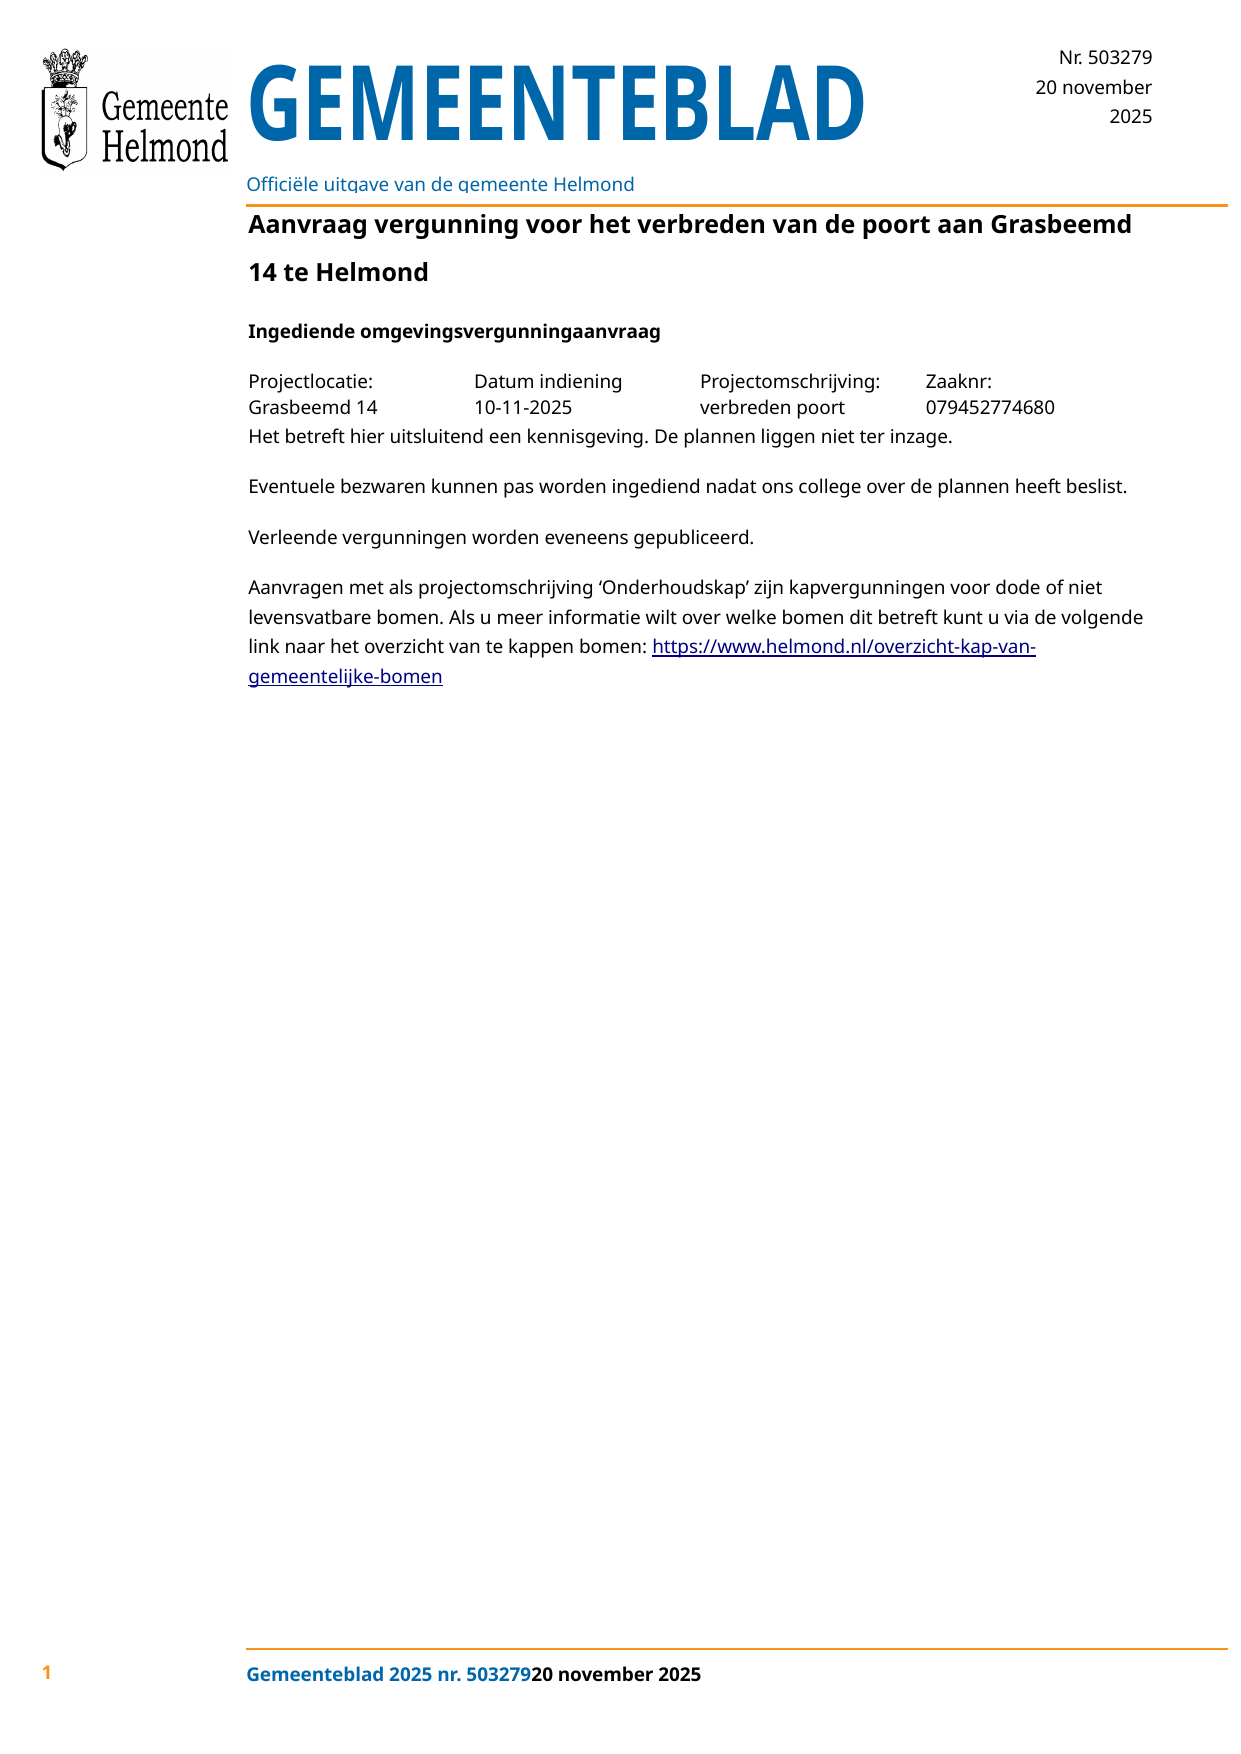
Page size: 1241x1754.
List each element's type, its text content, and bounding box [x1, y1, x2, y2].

table_header Projectlocatie: [248, 369, 474, 394]
text Verleende vergunningen worden eveneens gepubliceerd. [248, 524, 1152, 550]
table_cell verbreden poort [700, 394, 926, 420]
table_header Datum indiening [474, 369, 700, 394]
text Het betreft hier uitsluitend een kennisgeving. De plannen liggen niet ter inzage. [248, 423, 1152, 449]
table_header Zaaknr: [926, 369, 1152, 394]
text Aanvraag vergunning voor het verbreden van de poort aan Grasbeemd 14 te Helmond [248, 207, 1152, 288]
table_cell 079452774680 [926, 394, 1152, 420]
text Ingediende omgevingsvergunningaanvraag [248, 318, 1152, 344]
table_cell 10-11-2025 [474, 394, 700, 420]
table_header Projectomschrijving: [700, 369, 926, 394]
text Aanvragen met als projectomschrijving ‘Onderhoudskap’ zijn kapvergunningen voor dode of niet levensvatbare bomen. Als u meer informatie wilt over welke bomen dit betreft kunt u via de volgende link naar het overzicht van te kappen bomen: https://www.helmond.nl/overzicht-kap-van-gemeentelijke-bomen [248, 574, 1152, 689]
picture [41, 47, 231, 172]
table_cell Grasbeemd 14 [248, 394, 474, 420]
text Eventuele bezwaren kunnen pas worden ingediend nadat ons college over de plannen heeft beslist. [248, 473, 1152, 499]
